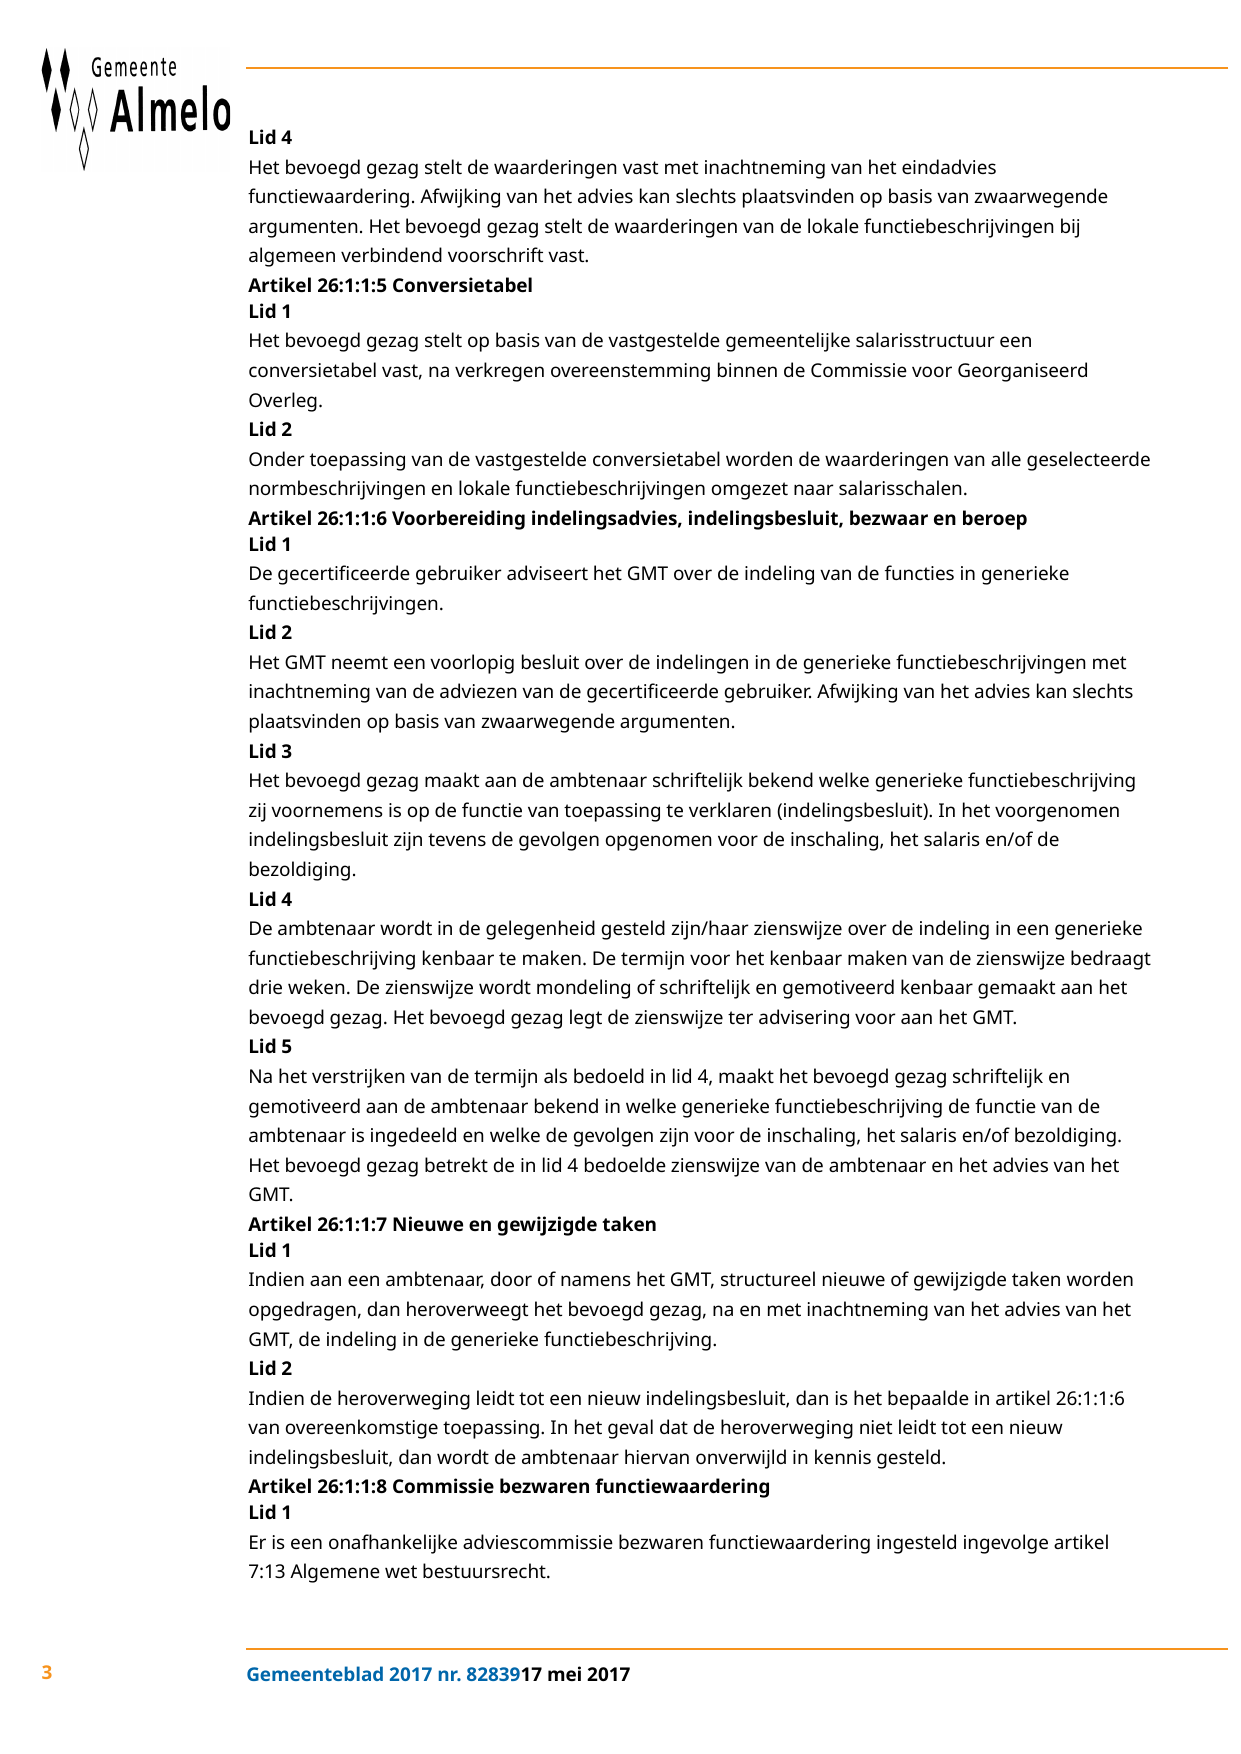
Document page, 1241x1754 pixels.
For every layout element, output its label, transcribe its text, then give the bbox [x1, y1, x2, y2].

text Indien aan een ambtenaar, door of namens het GMT, structureel nieuwe of gewijzigde taken worden opgedragen, dan heroverweegt het bevoegd gezag, na en met inachtneming van het advies van het GMT, de indeling in de generieke functiebeschrijving. [248, 1267, 1152, 1351]
text Lid 2 [248, 1355, 1152, 1381]
text Het bevoegd gezag maakt aan de ambtenaar schriftelijk bekend welke generieke functiebeschrijving zij voornemens is op de functie van toepassing te verklaren (indelingsbesluit). In het voorgenomen indelingsbesluit zijn tevens de gevolgen opgenomen voor de inschaling, het salaris en/of de bezoldiging. [248, 767, 1152, 882]
picture [41, 47, 231, 172]
text Na het verstrijken van de termijn als bedoeld in lid 4, maakt het bevoegd gezag schriftelijk en gemotiveerd aan de ambtenaar bekend in welke generieke functiebeschrijving de functie van de ambtenaar is ingedeeld en welke de gevolgen zijn voor de inschaling, het salaris en/of bezoldiging. Het bevoegd gezag betrekt de in lid 4 bedoelde zienswijze van de ambtenaar en het advies van het GMT. [248, 1063, 1152, 1207]
text Artikel 26:1:1:8 Commissie bezwaren functiewaardering [248, 1474, 1152, 1499]
text Lid 2 [248, 619, 1152, 645]
text Artikel 26:1:1:6 Voorbereiding indelingsadvies, indelingsbesluit, bezwaar en beroep [248, 505, 1152, 531]
text Er is een onafhankelijke adviescommissie bezwaren functiewaardering ingesteld ingevolge artikel 7:13 Algemene wet bestuursrecht. [248, 1529, 1152, 1584]
text Indien de heroverweging leidt tot een nieuw indelingsbesluit, dan is het bepaalde in artikel 26:1:1:6 van overeenkomstige toepassing. In het geval dat de heroverweging niet leidt tot een nieuw indelingsbesluit, dan wordt de ambtenaar hiervan onverwijld in kennis gesteld. [248, 1385, 1152, 1470]
text Lid 3 [248, 738, 1152, 764]
text Het GMT neemt een voorlopig besluit over de indelingen in de generieke functiebeschrijvingen met inachtneming van de adviezen van de gecertificeerde gebruiker. Afwijking van het advies kan slechts plaatsvinden op basis van zwaarwegende argumenten. [248, 649, 1152, 734]
text De gecertificeerde gebruiker adviseert het GMT over de indeling van de functies in generieke functiebeschrijvingen. [248, 560, 1152, 616]
text Lid 1 [248, 531, 1152, 557]
text Het bevoegd gezag stelt op basis van de vastgestelde gemeentelijke salarisstructuur een conversietabel vast, na verkregen overeenstemming binnen de Commissie voor Georganiseerd Overleg. [248, 328, 1152, 412]
text Lid 2 [248, 416, 1152, 442]
text Lid 4 [248, 886, 1152, 912]
text Lid 1 [248, 298, 1152, 324]
text Lid 1 [248, 1237, 1152, 1263]
text De ambtenaar wordt in de gelegenheid gesteld zijn/haar zienswijze over de indeling in een generieke functiebeschrijving kenbaar te maken. De termijn voor het kenbaar maken van de zienswijze bedraagt drie weken. De zienswijze wordt mondeling of schriftelijk en gemotiveerd kenbaar gemaakt aan het bevoegd gezag. Het bevoegd gezag legt de zienswijze ter advisering voor aan het GMT. [248, 915, 1152, 1030]
text Lid 4 [248, 124, 1152, 150]
text Artikel 26:1:1:7 Nieuwe en gewijzigde taken [248, 1211, 1152, 1237]
text Artikel 26:1:1:5 Conversietabel [248, 272, 1152, 298]
text Lid 1 [248, 1499, 1152, 1525]
text Lid 5 [248, 1034, 1152, 1059]
text Het bevoegd gezag stelt de waarderingen vast met inachtneming van het eindadvies functiewaardering. Afwijking van het advies kan slechts plaatsvinden op basis van zwaarwegende argumenten. Het bevoegd gezag stelt de waarderingen van de lokale functiebeschrijvingen bij algemeen verbindend voorschrift vast. [248, 154, 1152, 268]
text Onder toepassing van de vastgestelde conversietabel worden de waarderingen van alle geselecteerde normbeschrijvingen en lokale functiebeschrijvingen omgezet naar salarisschalen. [248, 446, 1152, 501]
